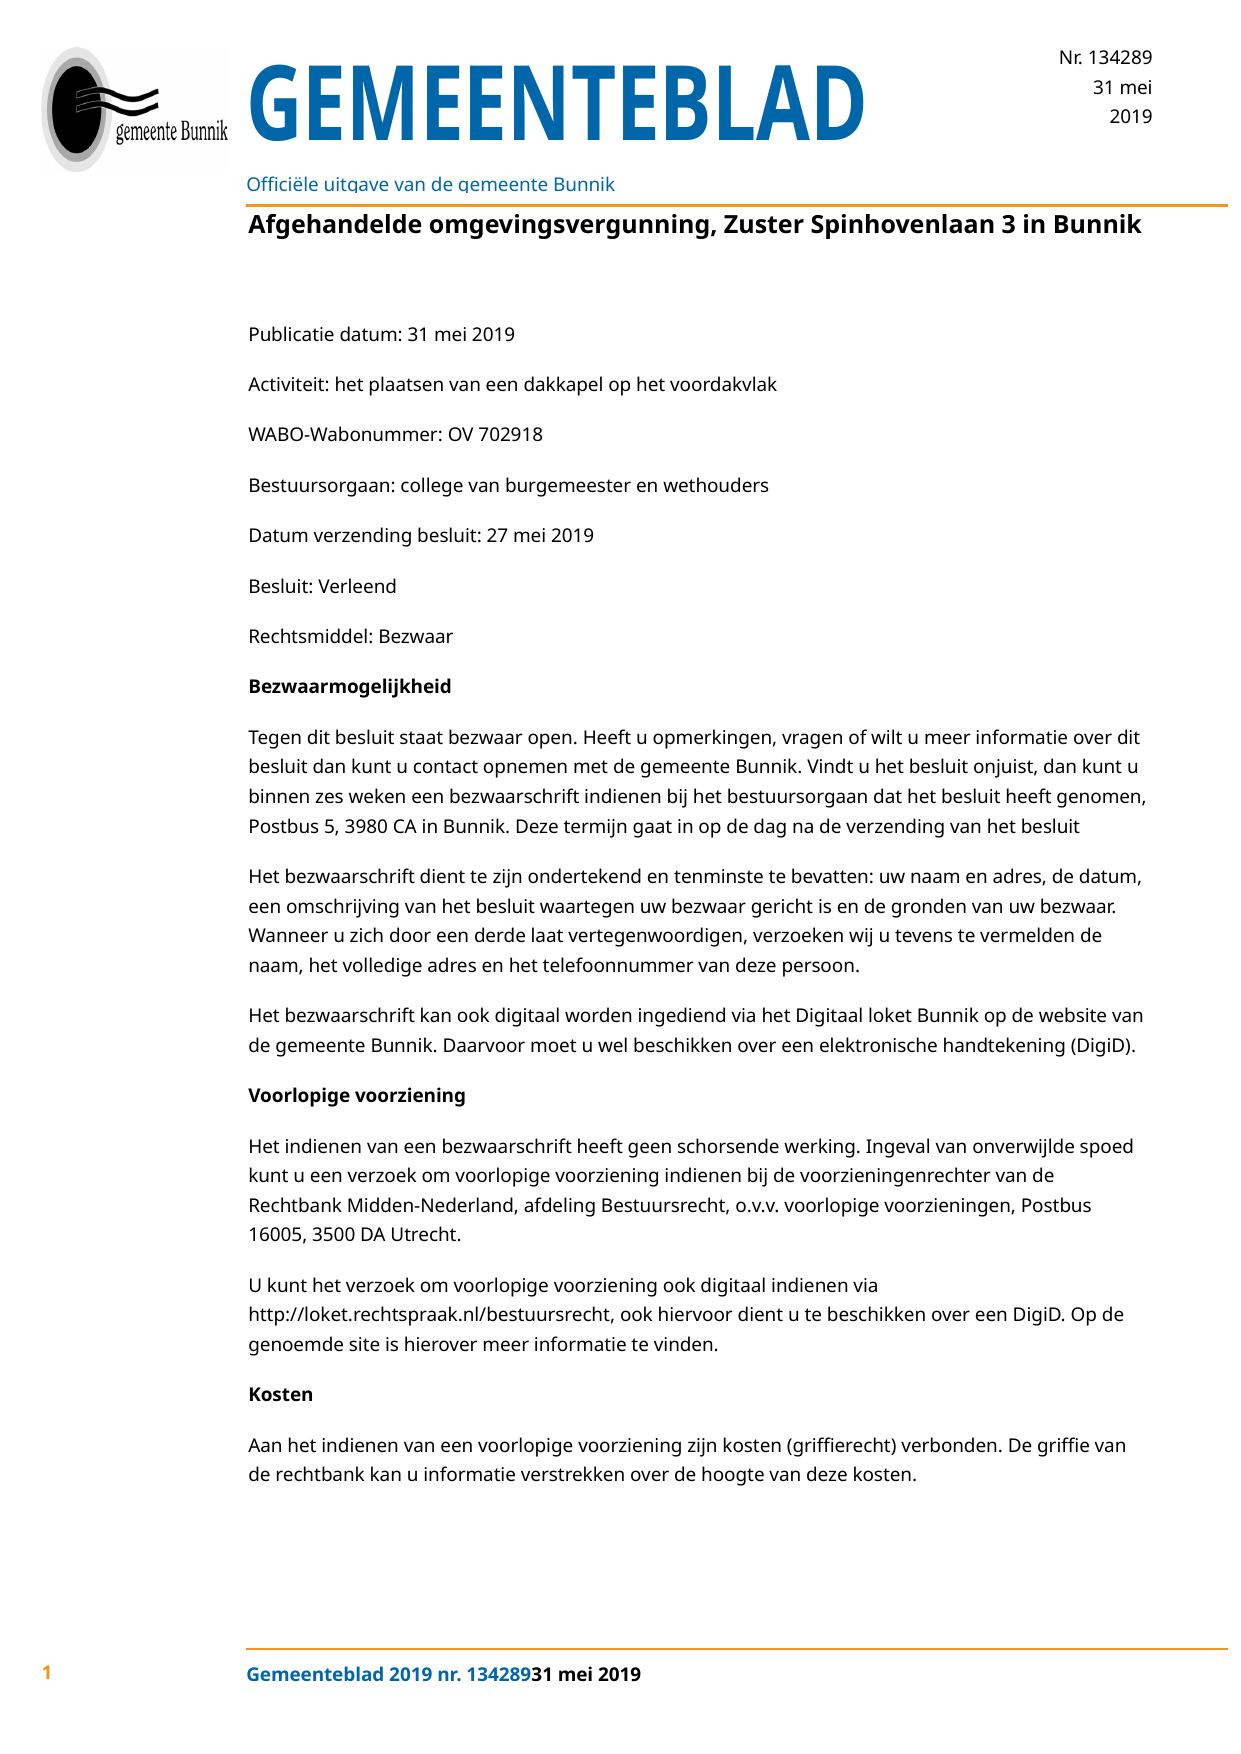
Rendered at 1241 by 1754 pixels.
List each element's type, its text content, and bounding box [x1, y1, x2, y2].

text Voorlopige voorziening [248, 1082, 1152, 1108]
text Bezwaarmogelijkheid [248, 674, 1152, 699]
text Activiteit: het plaatsen van een dakkapel op het voordakvlak [248, 371, 1152, 397]
text Rechtsmiddel: Bezwaar [248, 623, 1152, 649]
picture [41, 47, 231, 172]
text Tegen dit besluit staat bezwaar open. Heeft u opmerkingen, vragen of wilt u meer informatie over dit besluit dan kunt u contact opnemen met de gemeente Bunnik. Vindt u het besluit onjuist, dan kunt u binnen zes weken een bezwaarschrift indienen bij het bestuursorgaan dat het besluit heeft genomen, Postbus 5, 3980 CA in Bunnik. Deze termijn gaat in op de dag na de verzending van het besluit [248, 724, 1152, 838]
text Publicatie datum: 31 mei 2019 [248, 321, 1152, 346]
text Aan het indienen van een voorlopige voorziening zijn kosten (griffierecht) verbonden. De griffie van de rechtbank kan u informatie verstrekken over de hoogte van deze kosten. [248, 1432, 1152, 1487]
text Kosten [248, 1382, 1152, 1407]
text Het indienen van een bezwaarschrift heeft geen schorsende werking. Ingeval van onverwijlde spoed kunt u een verzoek om voorlopige voorziening indienen bij de voorzieningenrechter van de Rechtbank Midden-Nederland, afdeling Bestuursrecht, o.v.v. voorlopige voorzieningen, Postbus 16005, 3500 DA Utrecht. [248, 1133, 1152, 1247]
text Het bezwaarschrift kan ook digitaal worden ingediend via het Digitaal loket Bunnik op de website van de gemeente Bunnik. Daarvoor moet u wel beschikken over een elektronische handtekening (DigiD). [248, 1002, 1152, 1058]
text WABO-Wabonummer: OV 702918 [248, 422, 1152, 447]
text Datum verzending besluit: 27 mei 2019 [248, 522, 1152, 548]
text Afgehandelde omgevingsvergunning, Zuster Spinhovenlaan 3 in Bunnik [248, 207, 1152, 241]
text Besluit: Verleend [248, 573, 1152, 598]
text Het bezwaarschrift dient te zijn ondertekend en tenminste te bevatten: uw naam en adres, de datum, een omschrijving van het besluit waartegen uw bezwaar gericht is en de gronden van uw bezwaar. Wanneer u zich door een derde laat vertegenwoordigen, verzoeken wij u tevens te vermelden de naam, het volledige adres en het telefoonnummer van deze persoon. [248, 863, 1152, 978]
text Bestuursorgaan: college van burgemeester en wethouders [248, 472, 1152, 498]
text U kunt het verzoek om voorlopige voorziening ook digitaal indienen via http://loket.rechtspraak.nl/bestuursrecht, ook hiervoor dient u te beschikken over een DigiD. Op de genoemde site is hierover meer informatie te vinden. [248, 1272, 1152, 1357]
